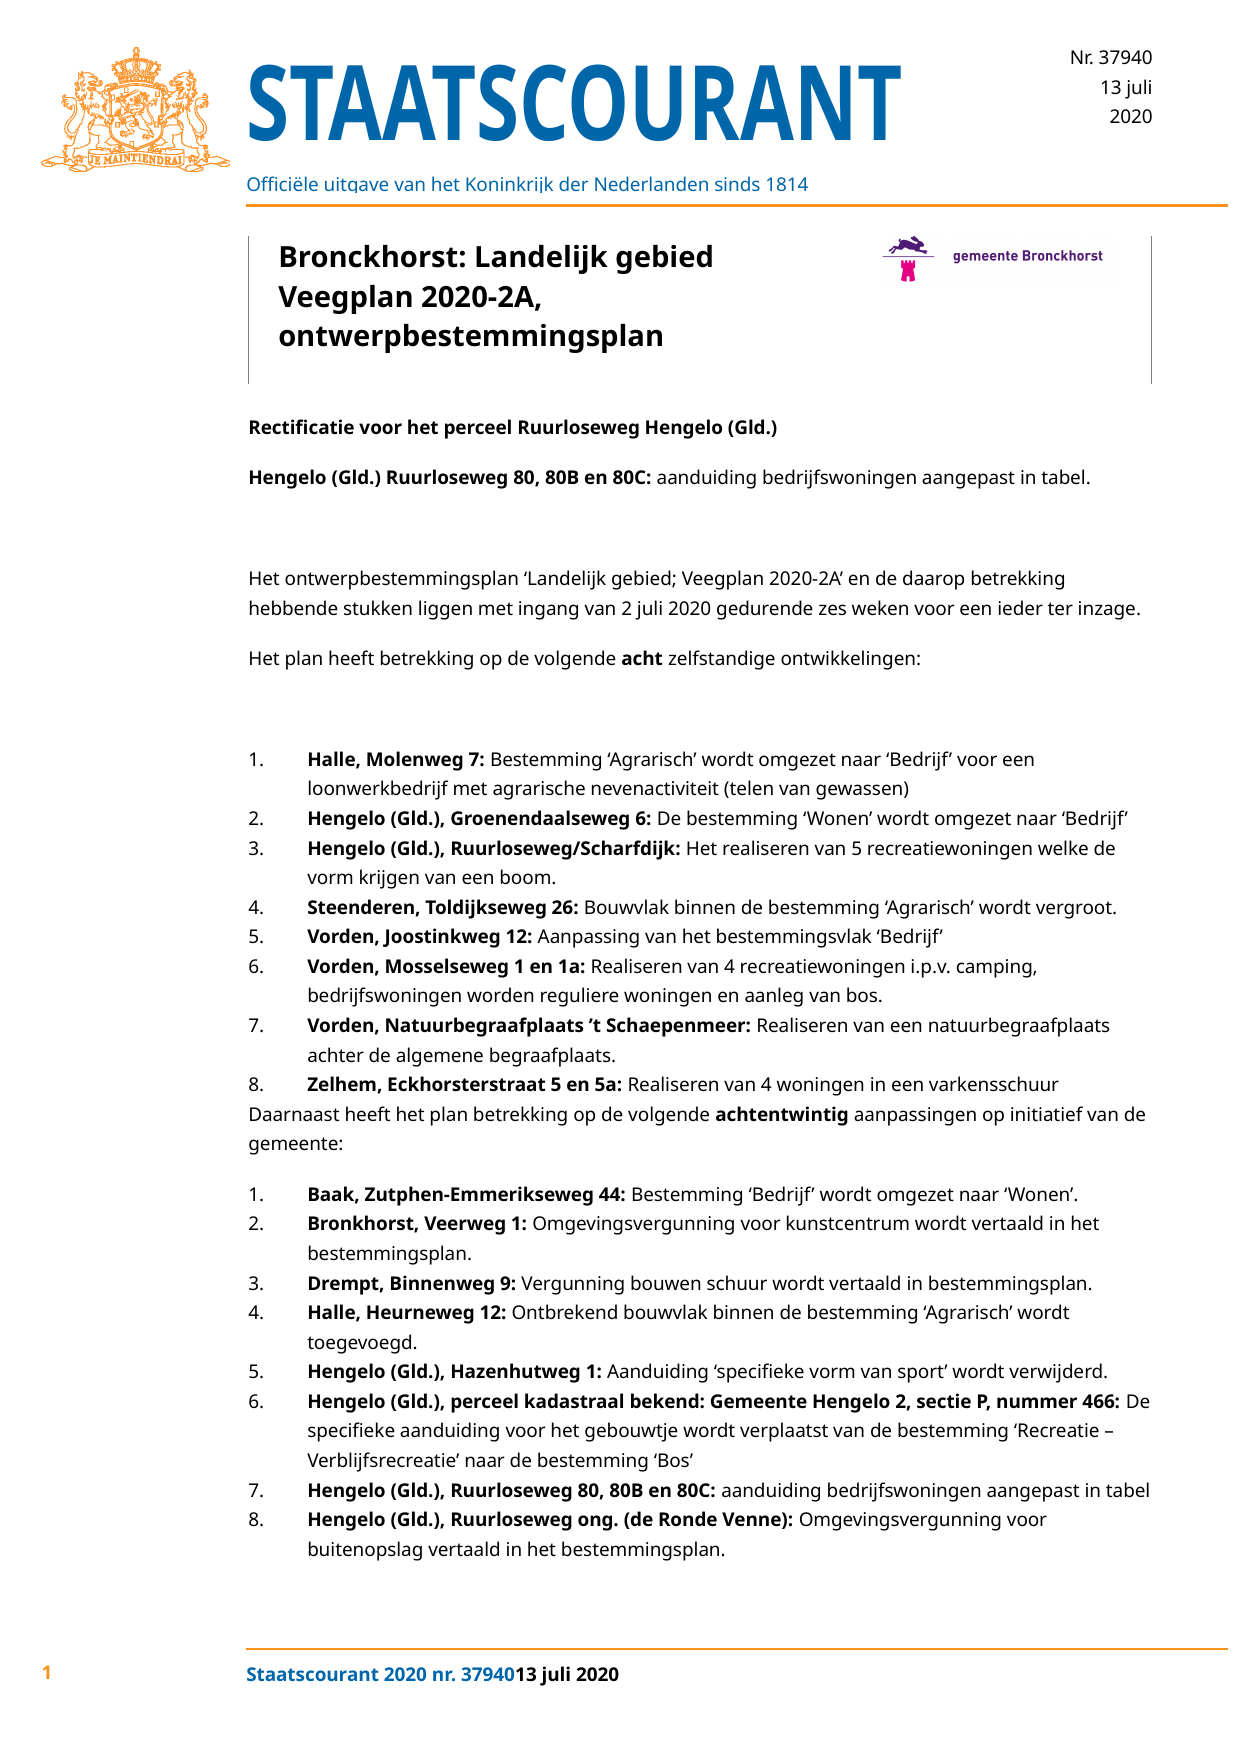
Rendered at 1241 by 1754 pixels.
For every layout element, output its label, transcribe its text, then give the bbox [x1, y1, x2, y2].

list Baak, Zutphen-Emmerikseweg 44: Bestemming ‘Bedrijf’ wordt omgezet naar ‘Wonen’. [248, 1181, 1152, 1207]
list Vorden, Natuurbegraafplaats ’t Schaepenmeer: Realiseren van een natuurbegraafplaats achter de algemene begraafplaats. [248, 1012, 1152, 1068]
list Vorden, Mosselseweg 1 en 1a: Realiseren van 4 recreatiewoningen i.p.v. camping, bedrijfswoningen worden reguliere woningen en aanleg van bos. [248, 953, 1152, 1008]
table_header [850, 236, 1151, 384]
list Hengelo (Gld.), Ruurloseweg 80, 80B en 80C: aanduiding bedrijfswoningen aangepast in tabel [248, 1477, 1152, 1503]
text Het plan heeft betrekking op de volgende acht zelfstandige ontwikkelingen: [248, 645, 1152, 671]
list Halle, Heurneweg 12: Ontbrekend bouwvlak binnen de bestemming ‘Agrarisch’ wordt toegevoegd. [248, 1299, 1152, 1355]
table_header Bronckhorst: Landelijk gebied Veegplan 2020-2A, ontwerpbestemmingsplan [249, 236, 850, 384]
text Rectificatie voor het perceel Ruurloseweg Hengelo (Gld.) [248, 414, 1152, 440]
list Vorden, Joostinkweg 12: Aanpassing van het bestemmingsvlak ‘Bedrijf’ [248, 923, 1152, 949]
list Zelhem, Eckhorsterstraat 5 en 5a: Realiseren van 4 woningen in een varkensschuur [248, 1071, 1152, 1097]
list Hengelo (Gld.), Ruurloseweg/Scharfdijk: Het realiseren van 5 recreatiewoningen welke de vorm krijgen van een boom. [248, 835, 1152, 890]
list Hengelo (Gld.), Hazenhutweg 1: Aanduiding ‘specifieke vorm van sport’ wordt verwijderd. [248, 1358, 1152, 1384]
picture [41, 47, 231, 172]
list Hengelo (Gld.), Groenendaalseweg 6: De bestemming ‘Wonen’ wordt omgezet naar ‘Bedrijf’ [248, 805, 1152, 831]
list Halle, Molenweg 7: Bestemming ‘Agrarisch’ wordt omgezet naar ‘Bedrijf’ voor een loonwerkbedrijf met agrarische nevenactiviteit (telen van gewassen) [248, 746, 1152, 801]
text Het ontwerpbestemmingsplan ‘Landelijk gebied; Veegplan 2020-2A’ en de daarop betrekking hebbende stukken liggen met ingang van 2 juli 2020 gedurende zes weken voor een ieder ter inzage. [248, 565, 1152, 621]
list Hengelo (Gld.), perceel kadastraal bekend: Gemeente Hengelo 2, sectie P, nummer 466: De specifieke aanduiding voor het gebouwtje wordt verplaatst van de bestemming ‘Recreatie – Verblijfsrecreatie’ naar de bestemming ‘Bos’ [248, 1388, 1152, 1473]
list Steenderen, Toldijkseweg 26: Bouwvlak binnen de bestemming ‘Agrarisch’ wordt vergroot. [248, 894, 1152, 920]
list Bronkhorst, Veerweg 1: Omgevingsvergunning voor kunstcentrum wordt vertaald in het bestemmingsplan. [248, 1211, 1152, 1266]
picture [882, 236, 1119, 289]
text Hengelo (Gld.) Ruurloseweg 80, 80B en 80C: aanduiding bedrijfswoningen aangepast in tabel. [248, 464, 1152, 490]
list Hengelo (Gld.), Ruurloseweg ong. (de Ronde Venne): Omgevingsvergunning voor buitenopslag vertaald in het bestemmingsplan. [248, 1506, 1152, 1562]
text Daarnaast heeft het plan betrekking op de volgende achtentwintig aanpassingen op initiatief van de gemeente: [248, 1101, 1152, 1156]
list Drempt, Binnenweg 9: Vergunning bouwen schuur wordt vertaald in bestemmingsplan. [248, 1270, 1152, 1296]
